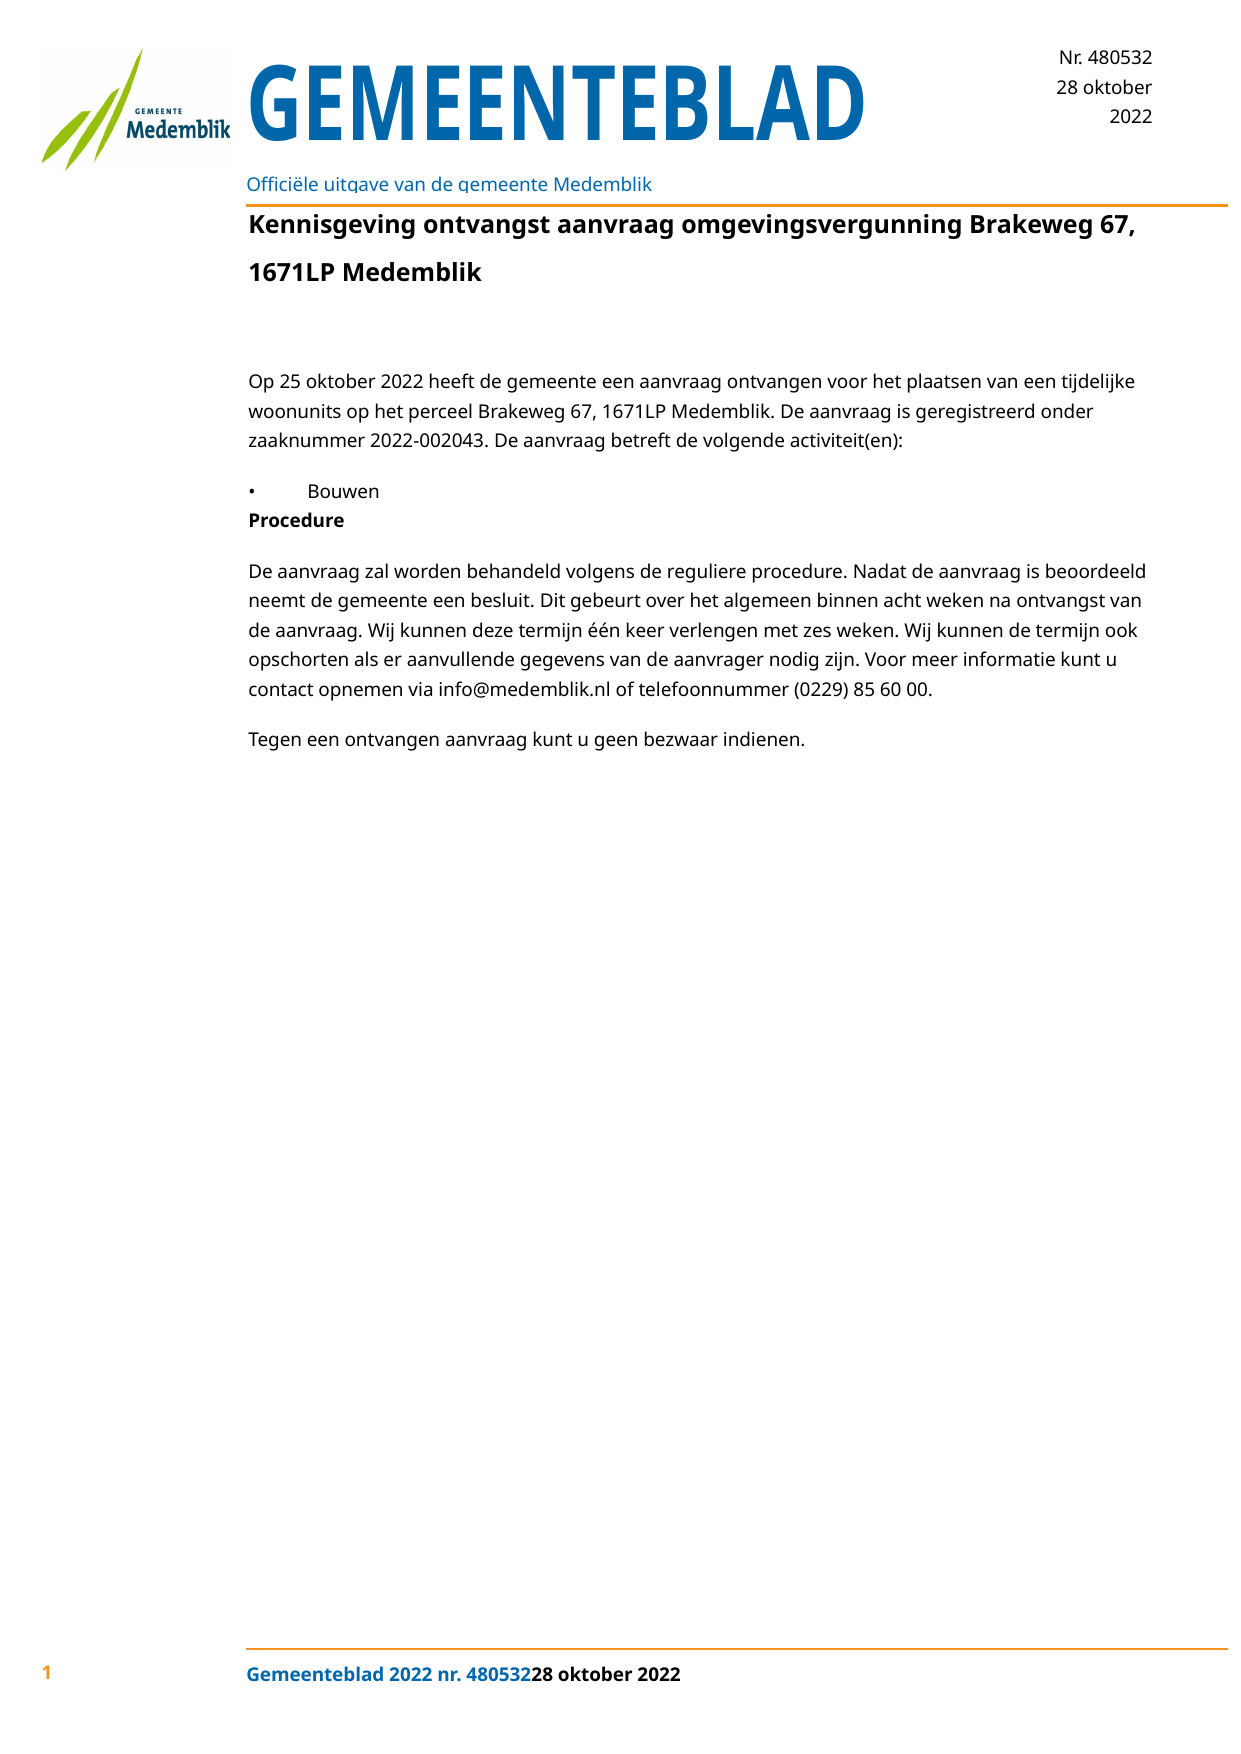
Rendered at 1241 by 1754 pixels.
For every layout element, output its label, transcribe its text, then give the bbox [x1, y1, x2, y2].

text Tegen een ontvangen aanvraag kunt u geen bezwaar indienen. [248, 727, 1152, 752]
text Op 25 oktober 2022 heeft de gemeente een aanvraag ontvangen voor het plaatsen van een tijdelijke woonunits op het perceel Brakeweg 67, 1671LP Medemblik. De aanvraag is geregistreerd onder zaaknummer 2022-002043. De aanvraag betreft de volgende activiteit(en): [248, 368, 1152, 453]
picture [41, 47, 231, 172]
text Kennisgeving ontvangst aanvraag omgevingsvergunning Brakeweg 67, 1671LP Medemblik [248, 207, 1152, 288]
text De aanvraag zal worden behandeld volgens de reguliere procedure. Nadat de aanvraag is beoordeeld neemt de gemeente een besluit. Dit gebeurt over het algemeen binnen acht weken na ontvangst van de aanvraag. Wij kunnen deze termijn één keer verlengen met zes weken. Wij kunnen de termijn ook opschorten als er aanvullende gegevens van de aanvrager nodig zijn. Voor meer informatie kunt u contact opnemen via info@medemblik.nl of telefoonnummer (0229) 85 60 00. [248, 558, 1152, 702]
list Bouwen [248, 478, 1152, 504]
text Procedure [248, 507, 1152, 533]
